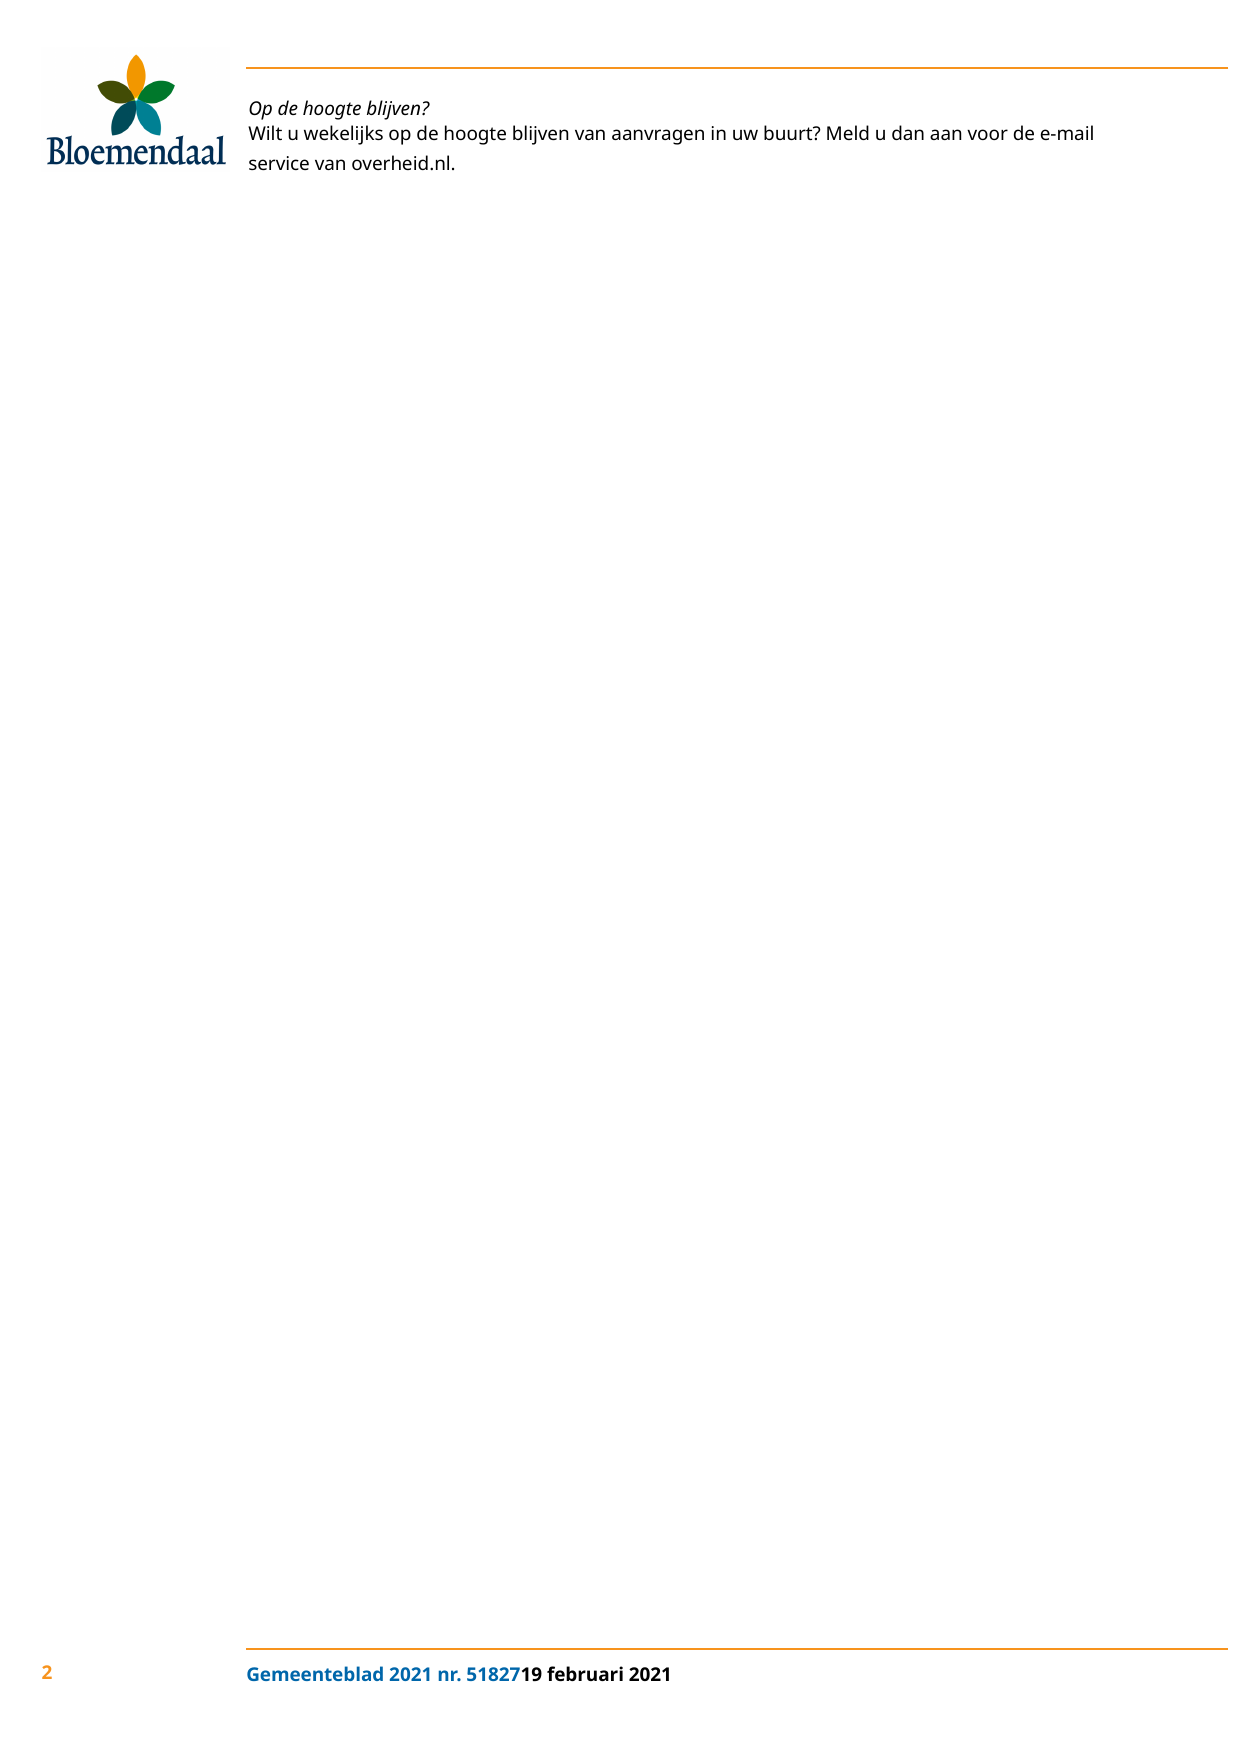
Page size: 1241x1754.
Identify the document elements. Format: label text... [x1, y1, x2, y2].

picture [41, 47, 231, 172]
text Wilt u wekelijks op de hoogte blijven van aanvragen in uw buurt? Meld u dan aan voor de e-mail service van overheid.nl. [248, 121, 1152, 176]
text Op de hoogte blijven? [248, 95, 1152, 121]
